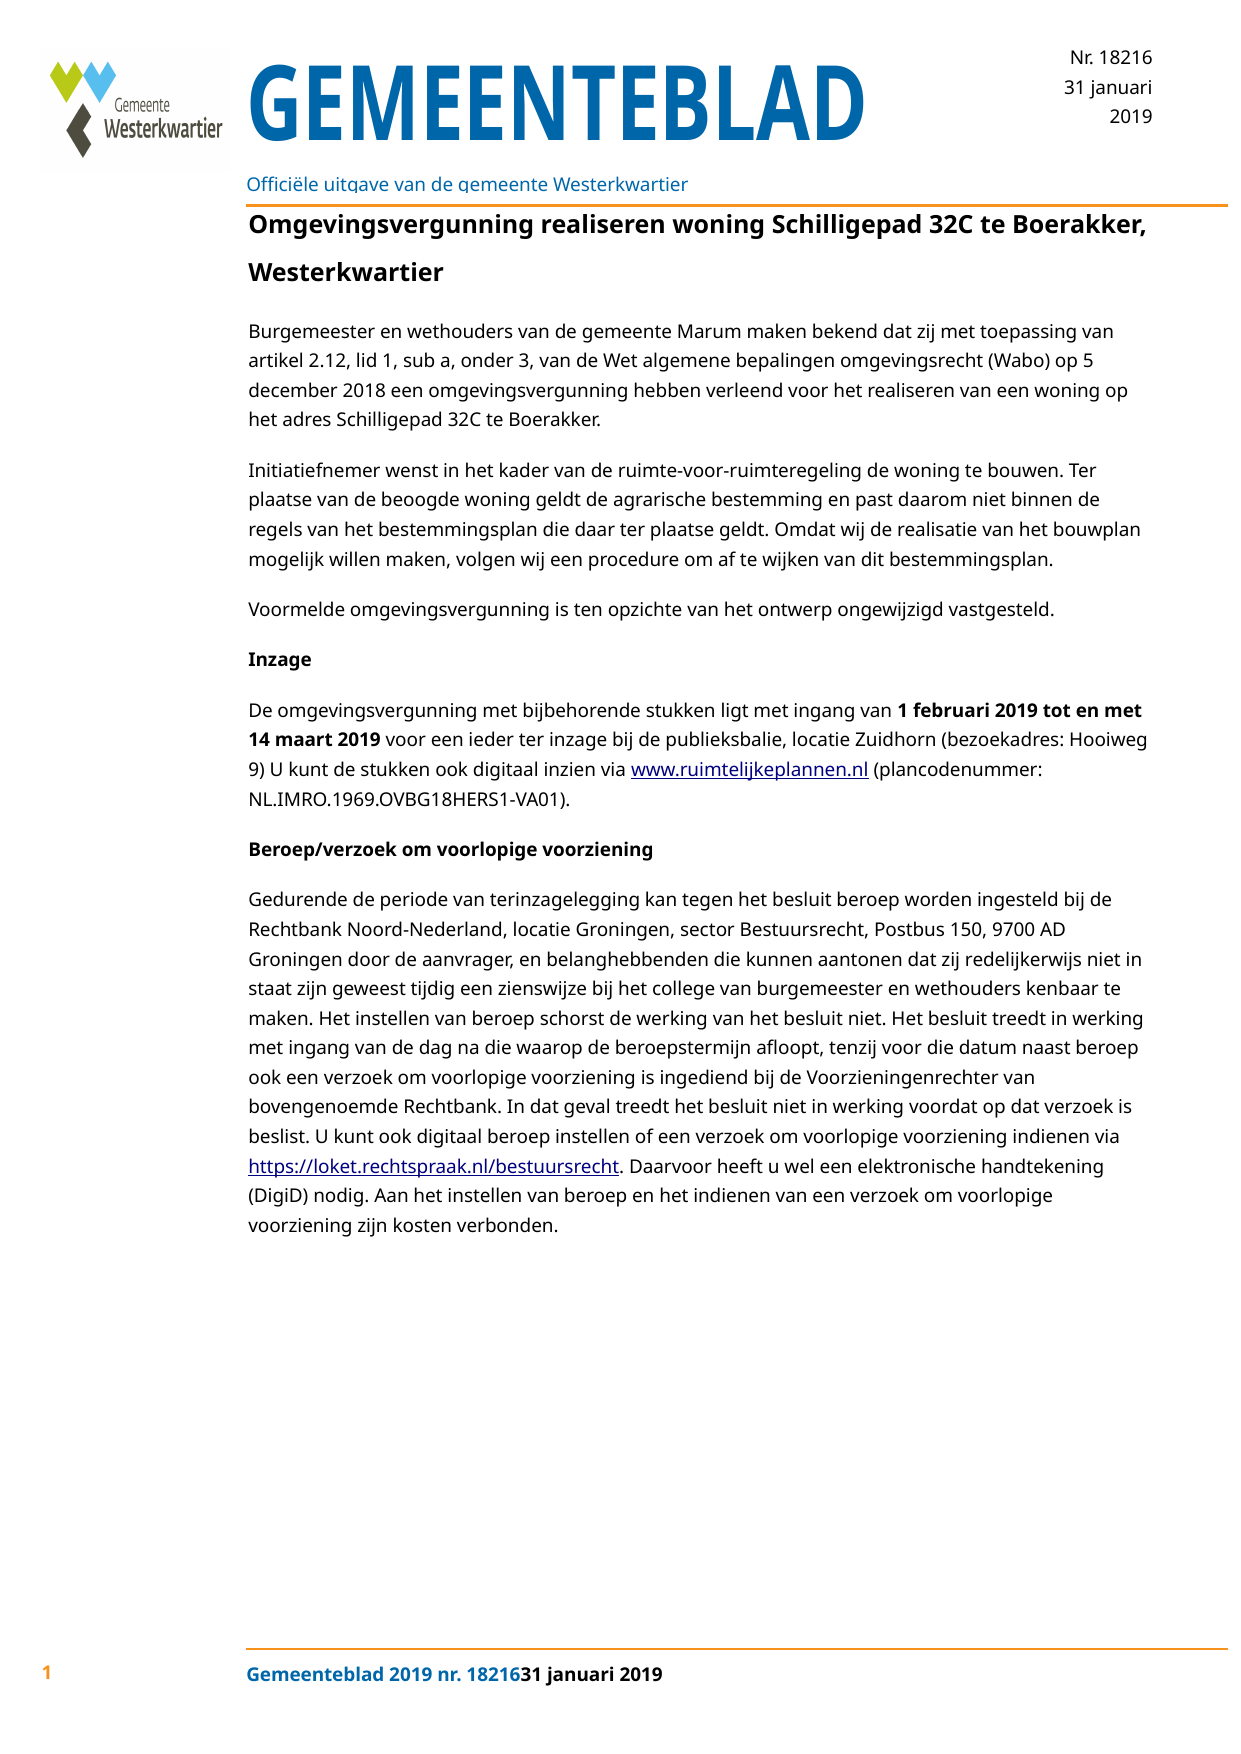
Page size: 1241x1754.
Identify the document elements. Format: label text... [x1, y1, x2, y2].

text Beroep/verzoek om voorlopige voorziening [248, 836, 1152, 862]
text Inzage [248, 647, 1152, 672]
text Gedurende de periode van terinzagelegging kan tegen het besluit beroep worden ingesteld bij de Rechtbank Noord-Nederland, locatie Groningen, sector Bestuursrecht, Postbus 150, 9700 AD Groningen door de aanvrager, en belanghebbenden die kunnen aantonen dat zij redelijkerwijs niet in staat zijn geweest tijdig een zienswijze bij het college van burgemeester en wethouders kenbaar te maken. Het instellen van beroep schorst de werking van het besluit niet. Het besluit treedt in werking met ingang van de dag na die waarop de beroepstermijn afloopt, tenzij voor die datum naast beroep ook een verzoek om voorlopige voorziening is ingediend bij de Voorzieningenrechter van bovengenoemde Rechtbank. In dat geval treedt het besluit niet in werking voordat op dat verzoek is beslist. U kunt ook digitaal beroep instellen of een verzoek om voorlopige voorziening indienen via https://loket.rechtspraak.nl/bestuursrecht. Daarvoor heeft u wel een elektronische handtekening (DigiD) nodig. Aan het instellen van beroep en het indienen van een verzoek om voorlopige voorziening zijn kosten verbonden. [248, 887, 1152, 1238]
text Burgemeester en wethouders van de gemeente Marum maken bekend dat zij met toepassing van artikel 2.12, lid 1, sub a, onder 3, van de Wet algemene bepalingen omgevingsrecht (Wabo) op 5 december 2018 een omgevingsvergunning hebben verleend voor het realiseren van een woning op het adres Schilligepad 32C te Boerakker. [248, 318, 1152, 432]
text Omgevingsvergunning realiseren woning Schilligepad 32C te Boerakker, Westerkwartier [248, 207, 1152, 288]
text Voormelde omgevingsvergunning is ten opzichte van het ontwerp ongewijzigd vastgesteld. [248, 596, 1152, 622]
text De omgevingsvergunning met bijbehorende stukken ligt met ingang van 1 februari 2019 tot en met 14 maart 2019 voor een ieder ter inzage bij de publieksbalie, locatie Zuidhorn (bezoekadres: Hooiweg 9) U kunt de stukken ook digitaal inzien via www.ruimtelijkeplannen.nl (plancodenummer: NL.IMRO.1969.OVBG18HERS1-VA01). [248, 697, 1152, 812]
text Initiatiefnemer wenst in het kader van de ruimte-voor-ruimteregeling de woning te bouwen. Ter plaatse van de beoogde woning geldt de agrarische bestemming en past daarom niet binnen de regels van het bestemmingsplan die daar ter plaatse geldt. Omdat wij de realisatie van het bouwplan mogelijk willen maken, volgen wij een procedure om af te wijken van dit bestemmingsplan. [248, 457, 1152, 572]
picture [41, 47, 231, 172]
